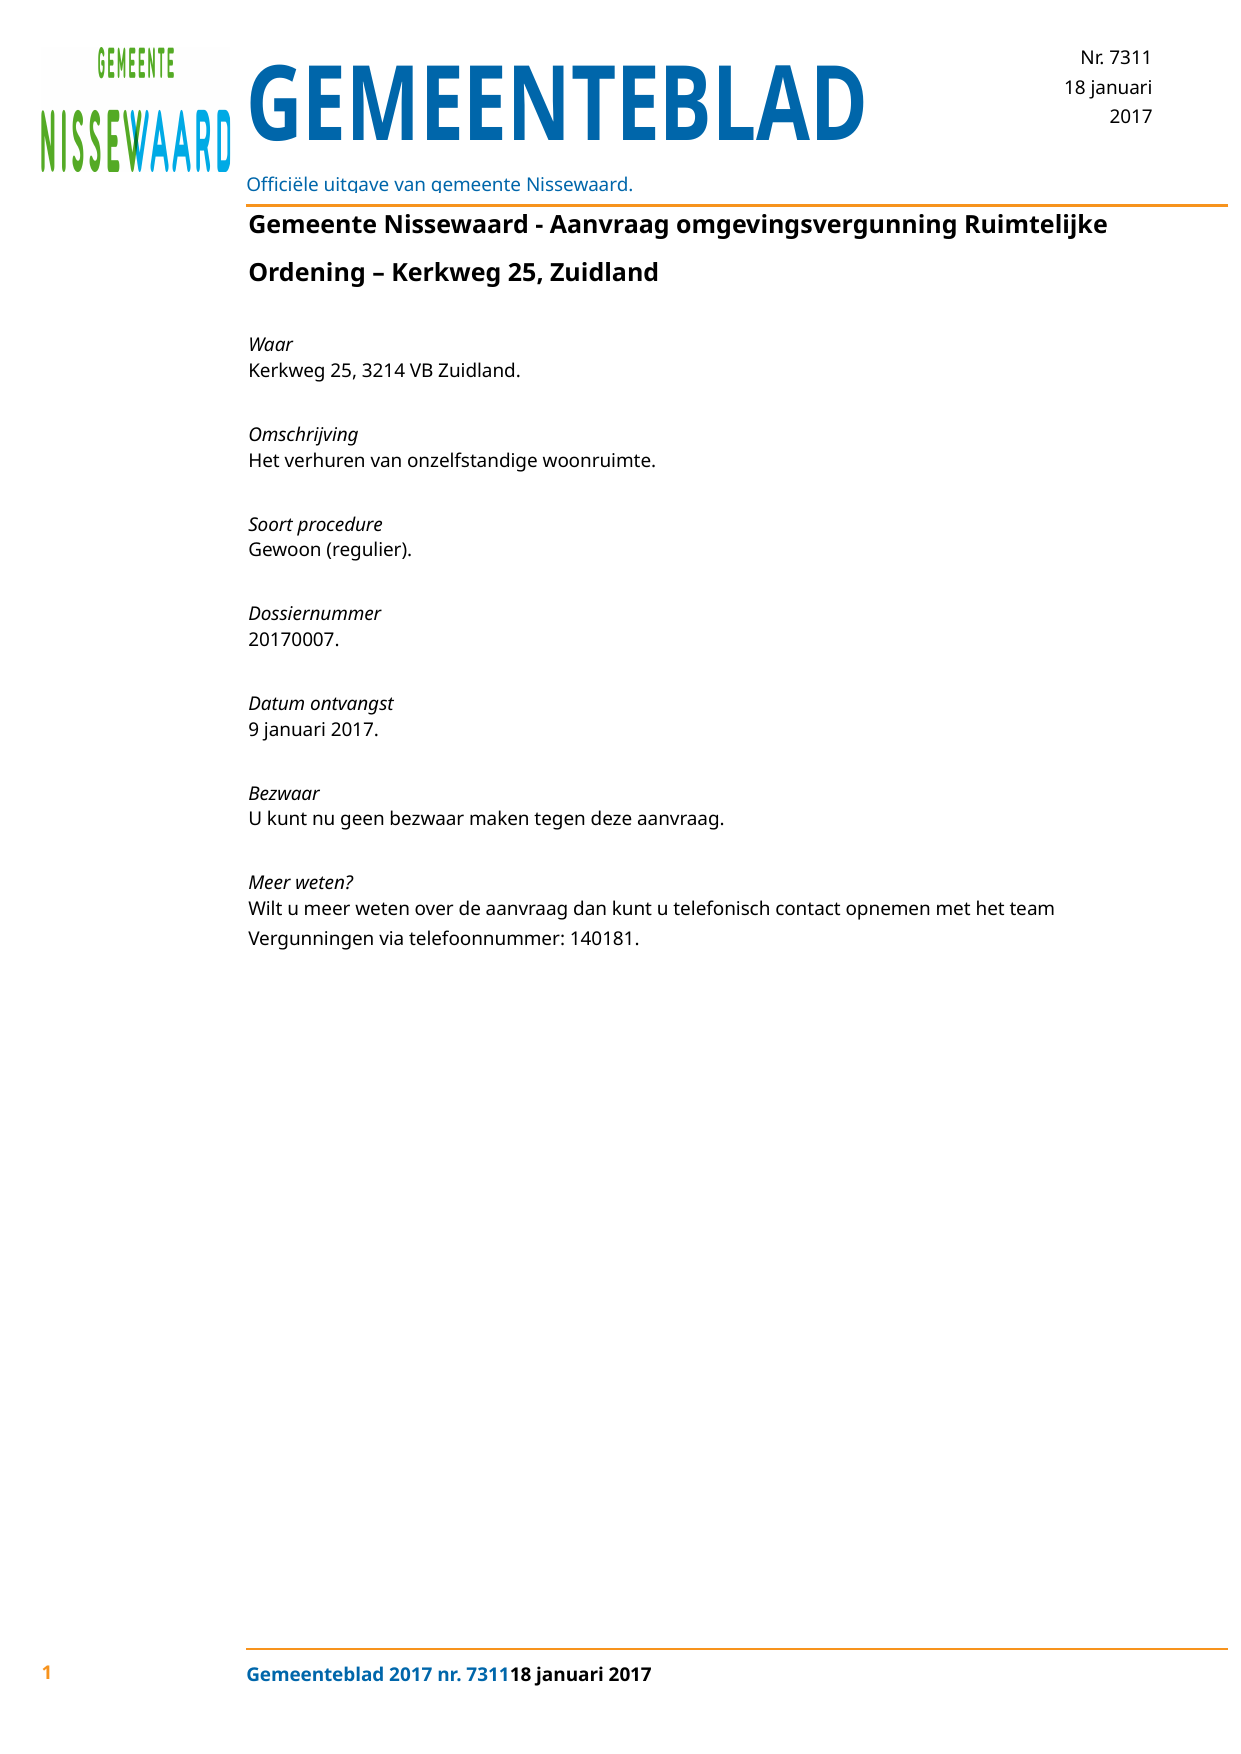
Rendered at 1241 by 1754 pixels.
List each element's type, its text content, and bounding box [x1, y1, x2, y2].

text Bezwaar [248, 780, 1152, 806]
picture [41, 47, 231, 172]
text Het verhuren van onzelfstandige woonruimte. [248, 447, 1152, 473]
text U kunt nu geen bezwaar maken tegen deze aanvraag. [248, 806, 1152, 831]
text Datum ontvangst [248, 690, 1152, 716]
picture [154, 157, 165, 172]
text Waar [248, 331, 1152, 357]
picture [201, 122, 206, 138]
picture [200, 151, 206, 172]
text Gemeente Nissewaard - Aanvraag omgevingsvergunning Ruimtelijke Ordening – Kerkweg 25, Zuidland [248, 207, 1152, 288]
text Kerkweg 25, 3214 VB Zuidland. [248, 357, 1152, 383]
picture [176, 157, 187, 172]
text Dossiernummer [248, 601, 1152, 626]
text 20170007. [248, 626, 1152, 652]
text Gewoon (regulier). [248, 537, 1152, 562]
text 9 januari 2017. [248, 716, 1152, 742]
text Omschrijving [248, 421, 1152, 447]
text Soort procedure [248, 511, 1152, 537]
picture [222, 122, 227, 160]
text Meer weten? [248, 869, 1152, 895]
text Wilt u meer weten over de aanvraag dan kunt u telefonisch contact opnemen met het team Vergunningen via telefoonnummer: 140181. [248, 895, 1152, 951]
